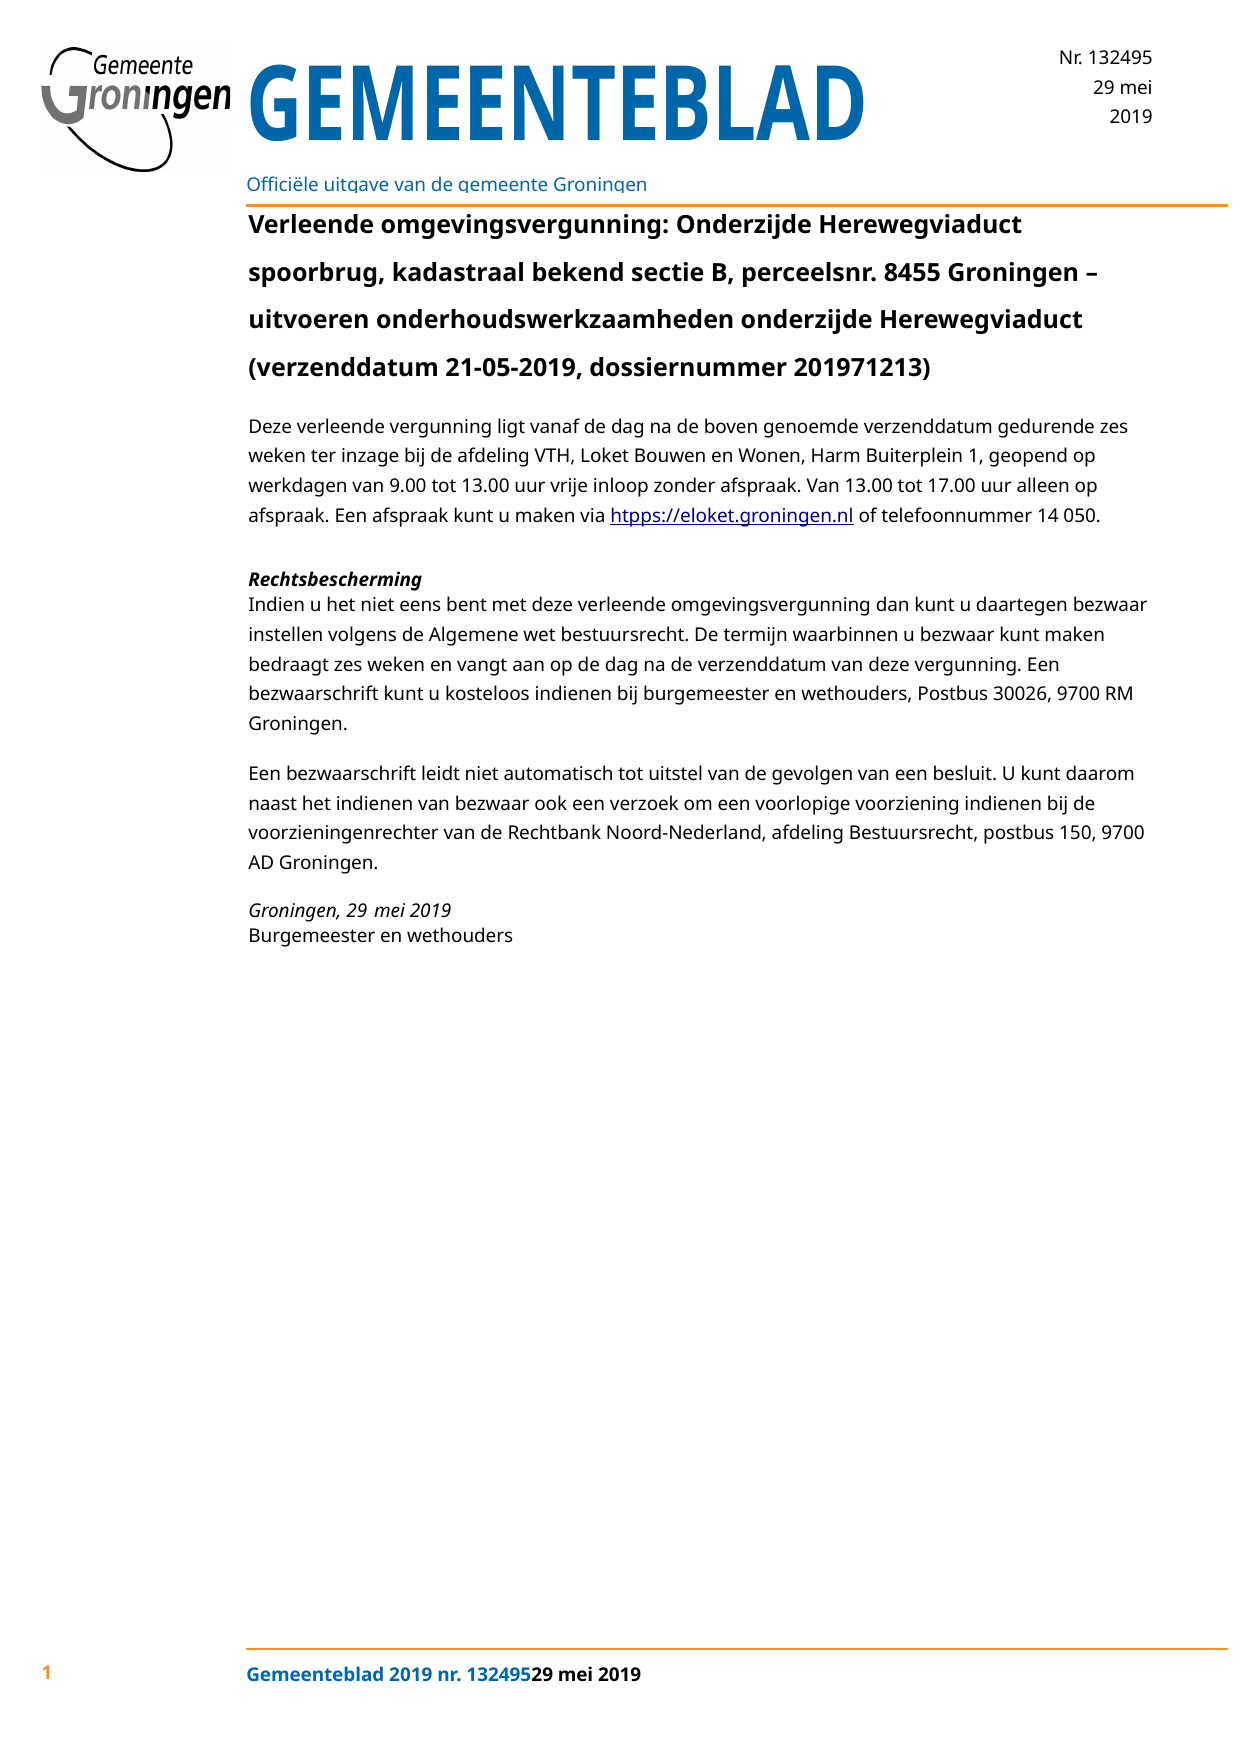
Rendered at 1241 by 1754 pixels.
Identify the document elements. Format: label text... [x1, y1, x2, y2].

text Burgemeester en wethouders [248, 923, 1152, 948]
picture [41, 47, 231, 172]
text Deze verleende vergunning ligt vanaf de dag na de boven genoemde verzenddatum gedurende zes weken ter inzage bij de afdeling VTH, Loket Bouwen en Wonen, Harm Buiterplein 1, geopend op werkdagen van 9.00 tot 13.00 uur vrije inloop zonder afspraak. Van 13.00 tot 17.00 uur alleen op afspraak. Een afspraak kunt u maken via htpps://eloket.groningen.nl of telefoonnummer 14 050. [248, 413, 1152, 528]
text Groningen, 29 mei 2019 [248, 897, 1152, 923]
text Indien u het niet eens bent met deze verleende omgevingsvergunning dan kunt u daartegen bezwaar instellen volgens de Algemene wet bestuursrecht. De termijn waarbinnen u bezwaar kunt maken bedraagt zes weken en vangt aan op de dag na de verzenddatum van deze vergunning. Een bezwaarschrift kunt u kosteloos indienen bij burgemeester en wethouders, Postbus 30026, 9700 RM Groningen. [248, 592, 1152, 736]
text Een bezwaarschrift leidt niet automatisch tot uitstel van de gevolgen van een besluit. U kunt daarom naast het indienen van bezwaar ook een verzoek om een voorlopige voorziening indienen bij de voorzieningenrechter van de Rechtbank Noord-Nederland, afdeling Bestuursrecht, postbus 150, 9700 AD Groningen. [248, 760, 1152, 875]
text Verleende omgevingsvergunning: Onderzijde Herewegviaduct spoorbrug, kadastraal bekend sectie B, perceelsnr. 8455 Groningen – uitvoeren onderhoudswerkzaamheden onderzijde Herewegviaduct (verzenddatum 21-05-2019, dossiernummer 201971213) [248, 207, 1152, 384]
text Rechtsbescherming [248, 566, 1152, 592]
